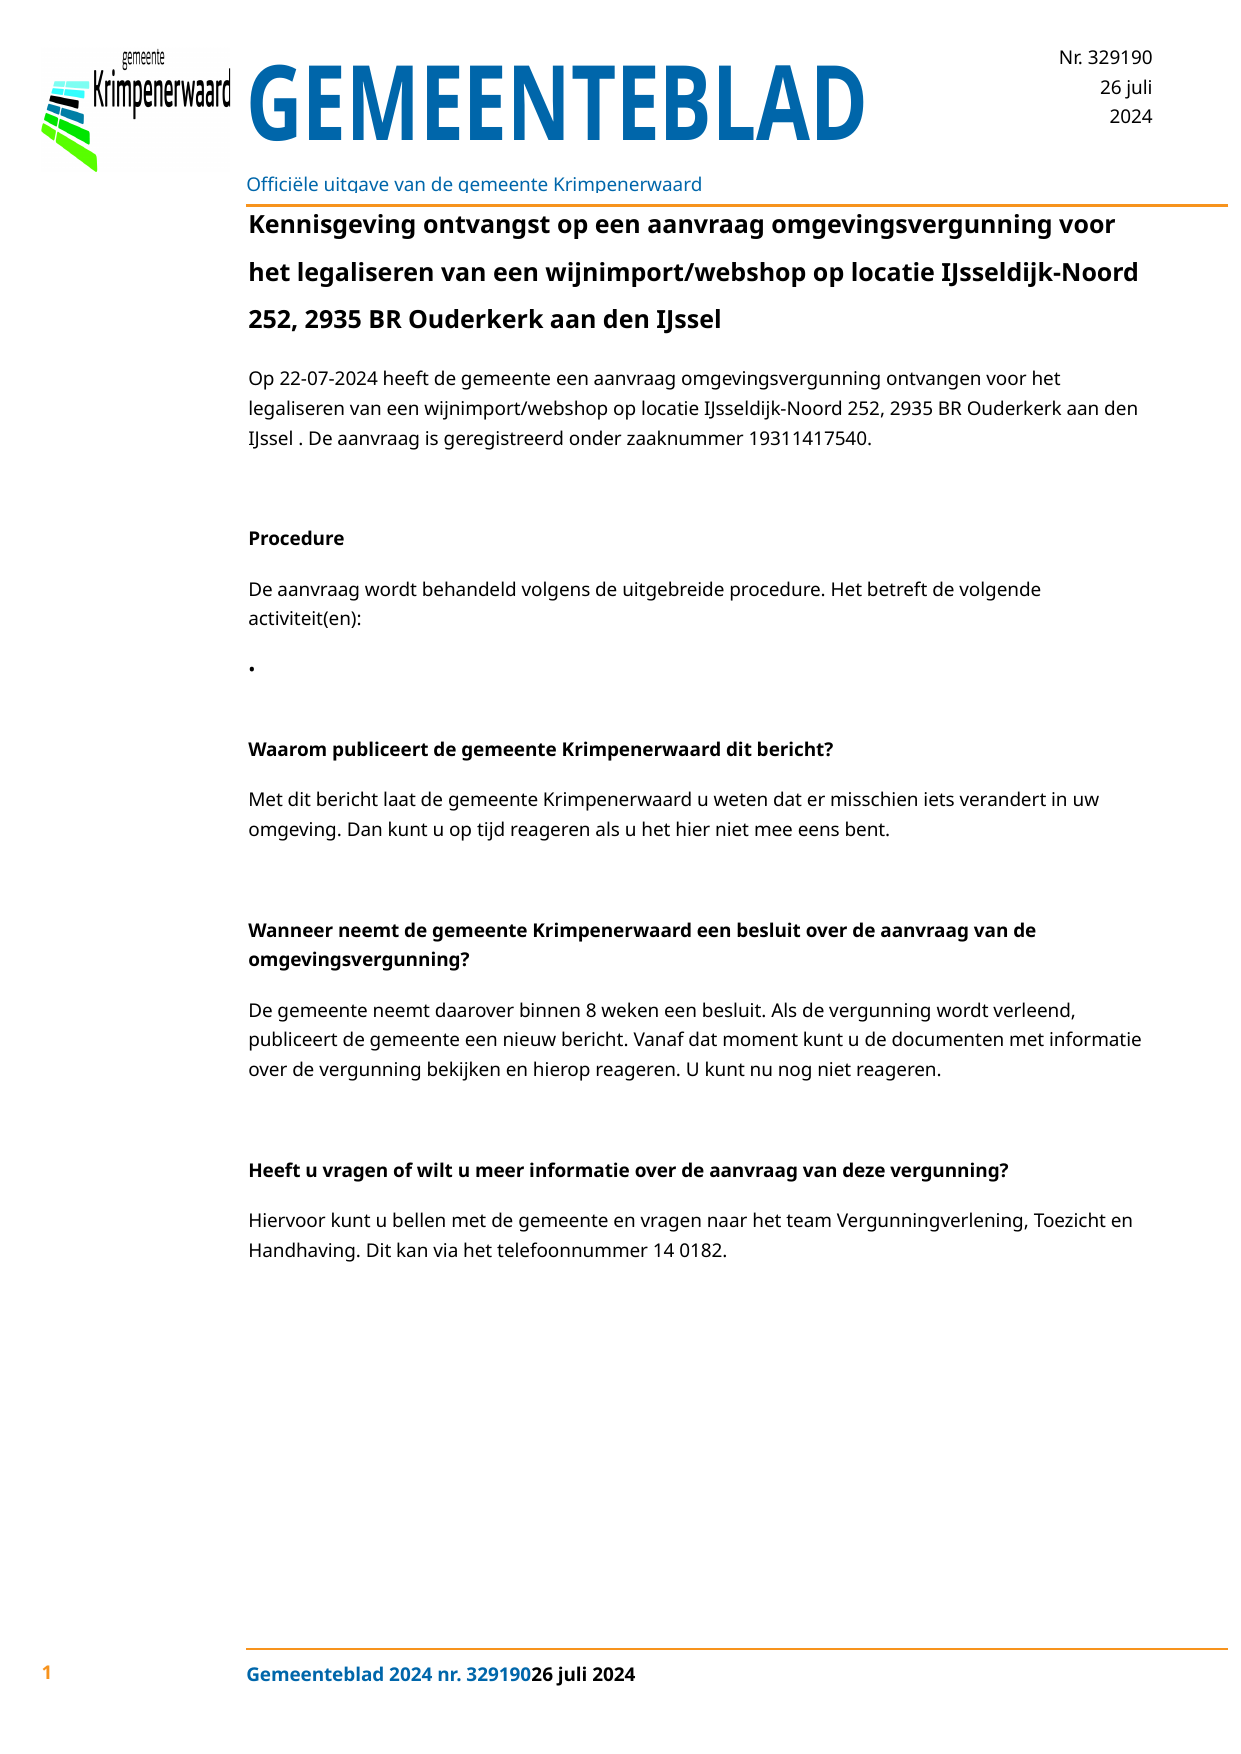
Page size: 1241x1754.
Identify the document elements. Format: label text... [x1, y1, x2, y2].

text Op 22-07-2024 heeft de gemeente een aanvraag omgevingsvergunning ontvangen voor het legaliseren van een wijnimport/webshop op locatie IJsseldijk-Noord 252, 2935 BR Ouderkerk aan den IJssel . De aanvraag is geregistreerd onder zaaknummer 19311417540. [248, 366, 1152, 450]
text Met dit bericht laat de gemeente Krimpenerwaard u weten dat er misschien iets verandert in uw omgeving. Dan kunt u op tijd reageren als u het hier niet mee eens bent. [248, 786, 1152, 842]
text Waarom publiceert de gemeente Krimpenerwaard dit bericht? [248, 736, 1152, 762]
text De gemeente neemt daarover binnen 8 weken een besluit. Als de vergunning wordt verleend, publiceert de gemeente een nieuw bericht. Vanaf dat moment kunt u de documenten met informatie over de vergunning bekijken en hierop reageren. U kunt nu nog niet reageren. [248, 997, 1152, 1082]
picture [41, 47, 231, 172]
text Kennisgeving ontvangst op een aanvraag omgevingsvergunning voor het legaliseren van een wijnimport/webshop op locatie IJsseldijk-Noord 252, 2935 BR Ouderkerk aan den IJssel [248, 207, 1152, 336]
text Wanneer neemt de gemeente Krimpenerwaard een besluit over de aanvraag van de omgevingsvergunning? [248, 917, 1152, 972]
text Hiervoor kunt u bellen met de gemeente en vragen naar het team Vergunningverlening, Toezicht en Handhaving. Dit kan via het telefoonnummer 14 0182. [248, 1207, 1152, 1262]
text De aanvraag wordt behandeld volgens de uitgebreide procedure. Het betreft de volgende activiteit(en): [248, 576, 1152, 631]
text Procedure [248, 526, 1152, 551]
text Heeft u vragen of wilt u meer informatie over de aanvraag van deze vergunning? [248, 1157, 1152, 1182]
